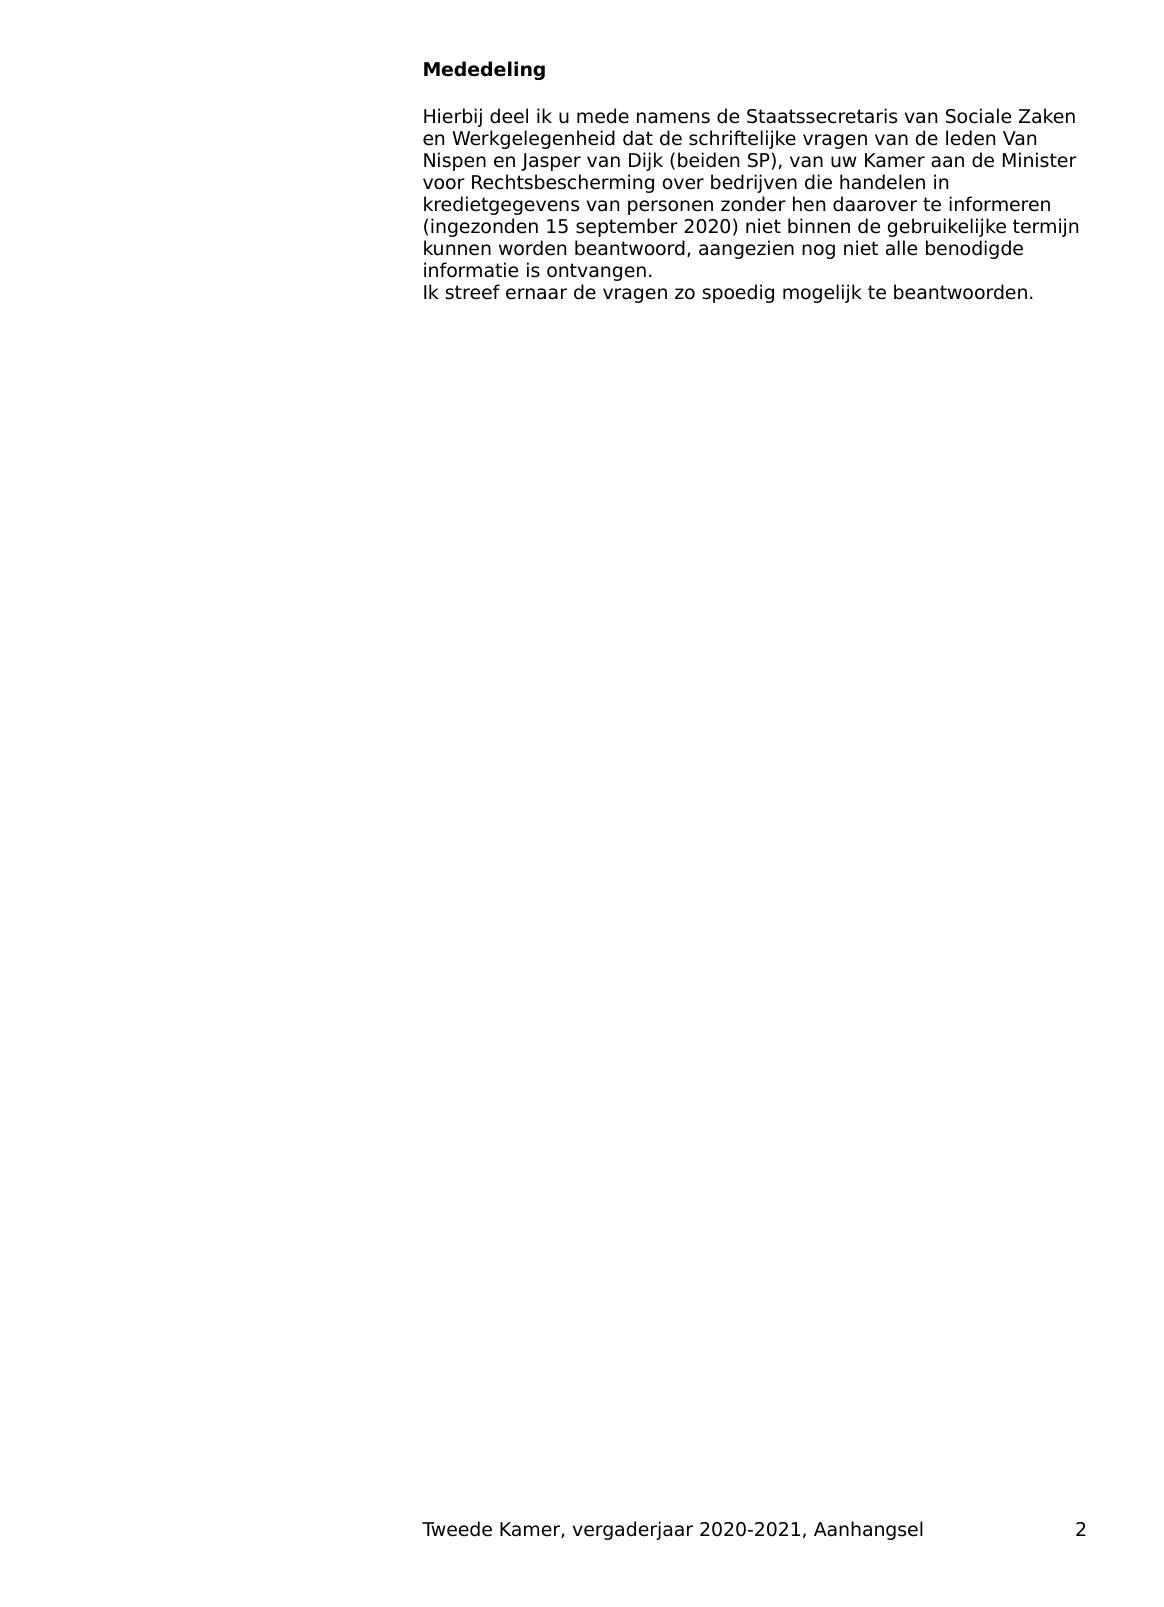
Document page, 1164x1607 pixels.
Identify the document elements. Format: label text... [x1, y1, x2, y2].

subtitle Mededeling [422, 59, 1087, 81]
text Hierbij deel ik u mede namens de Staatssecretaris van Sociale Zaken en Werkgelegenheid dat de schriftelijke vragen van de leden Van Nispen en Jasper van Dijk (beiden SP), van uw Kamer aan de Minister voor Rechtsbescherming over bedrijven die handelen in kredietgegevens van personen zonder hen daarover te informeren (ingezonden 15 september 2020) niet binnen de gebruikelijke termijn kunnen worden beantwoord, aangezien nog niet alle benodigde informatie is ontvangen. [422, 106, 1087, 282]
text Ik streef ernaar de vragen zo spoedig mogelijk te beantwoorden. [422, 282, 1087, 304]
